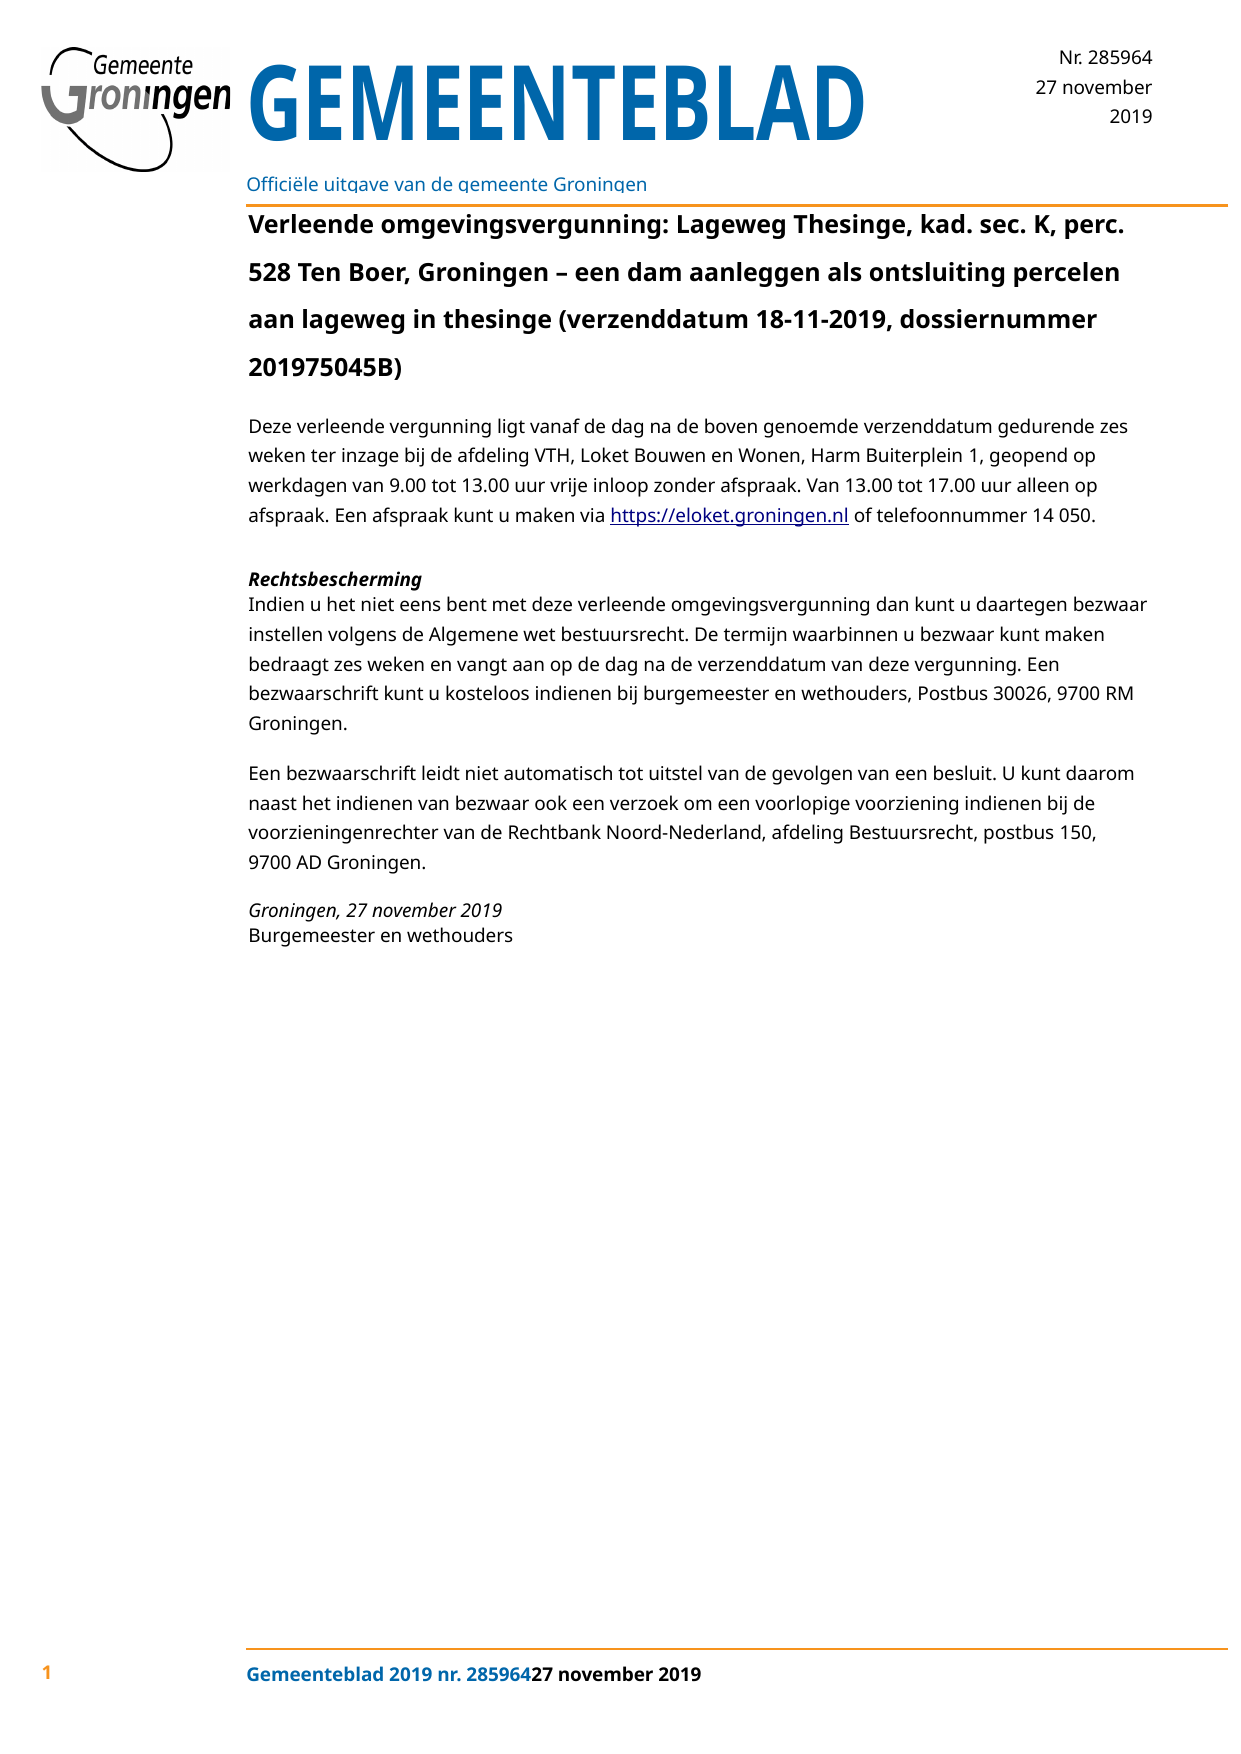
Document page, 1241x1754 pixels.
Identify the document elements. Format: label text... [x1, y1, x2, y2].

text Groningen, 27 november 2019 [248, 897, 1152, 923]
picture [41, 47, 231, 172]
text Burgemeester en wethouders [248, 923, 1152, 948]
text Deze verleende vergunning ligt vanaf de dag na de boven genoemde verzenddatum gedurende zes weken ter inzage bij de afdeling VTH, Loket Bouwen en Wonen, Harm Buiterplein 1, geopend op werkdagen van 9.00 tot 13.00 uur vrije inloop zonder afspraak. Van 13.00 tot 17.00 uur alleen op afspraak. Een afspraak kunt u maken via https://eloket.groningen.nl of telefoonnummer 14 050. [248, 413, 1152, 528]
text Verleende omgevingsvergunning: Lageweg Thesinge, kad. sec. K, perc. 528 Ten Boer, Groningen – een dam aanleggen als ontsluiting percelen aan lageweg in thesinge (verzenddatum 18-11-2019, dossiernummer 201975045B) [248, 207, 1152, 384]
text Indien u het niet eens bent met deze verleende omgevingsvergunning dan kunt u daartegen bezwaar instellen volgens de Algemene wet bestuursrecht. De termijn waarbinnen u bezwaar kunt maken bedraagt zes weken en vangt aan op de dag na de verzenddatum van deze vergunning. Een bezwaarschrift kunt u kosteloos indienen bij burgemeester en wethouders, Postbus 30026, 9700 RM Groningen. [248, 592, 1152, 736]
text Een bezwaarschrift leidt niet automatisch tot uitstel van de gevolgen van een besluit. U kunt daarom naast het indienen van bezwaar ook een verzoek om een voorlopige voorziening indienen bij de voorzieningenrechter van de Rechtbank Noord-Nederland, afdeling Bestuursrecht, postbus 150, 9700 AD Groningen. [248, 760, 1152, 875]
text Rechtsbescherming [248, 566, 1152, 592]
